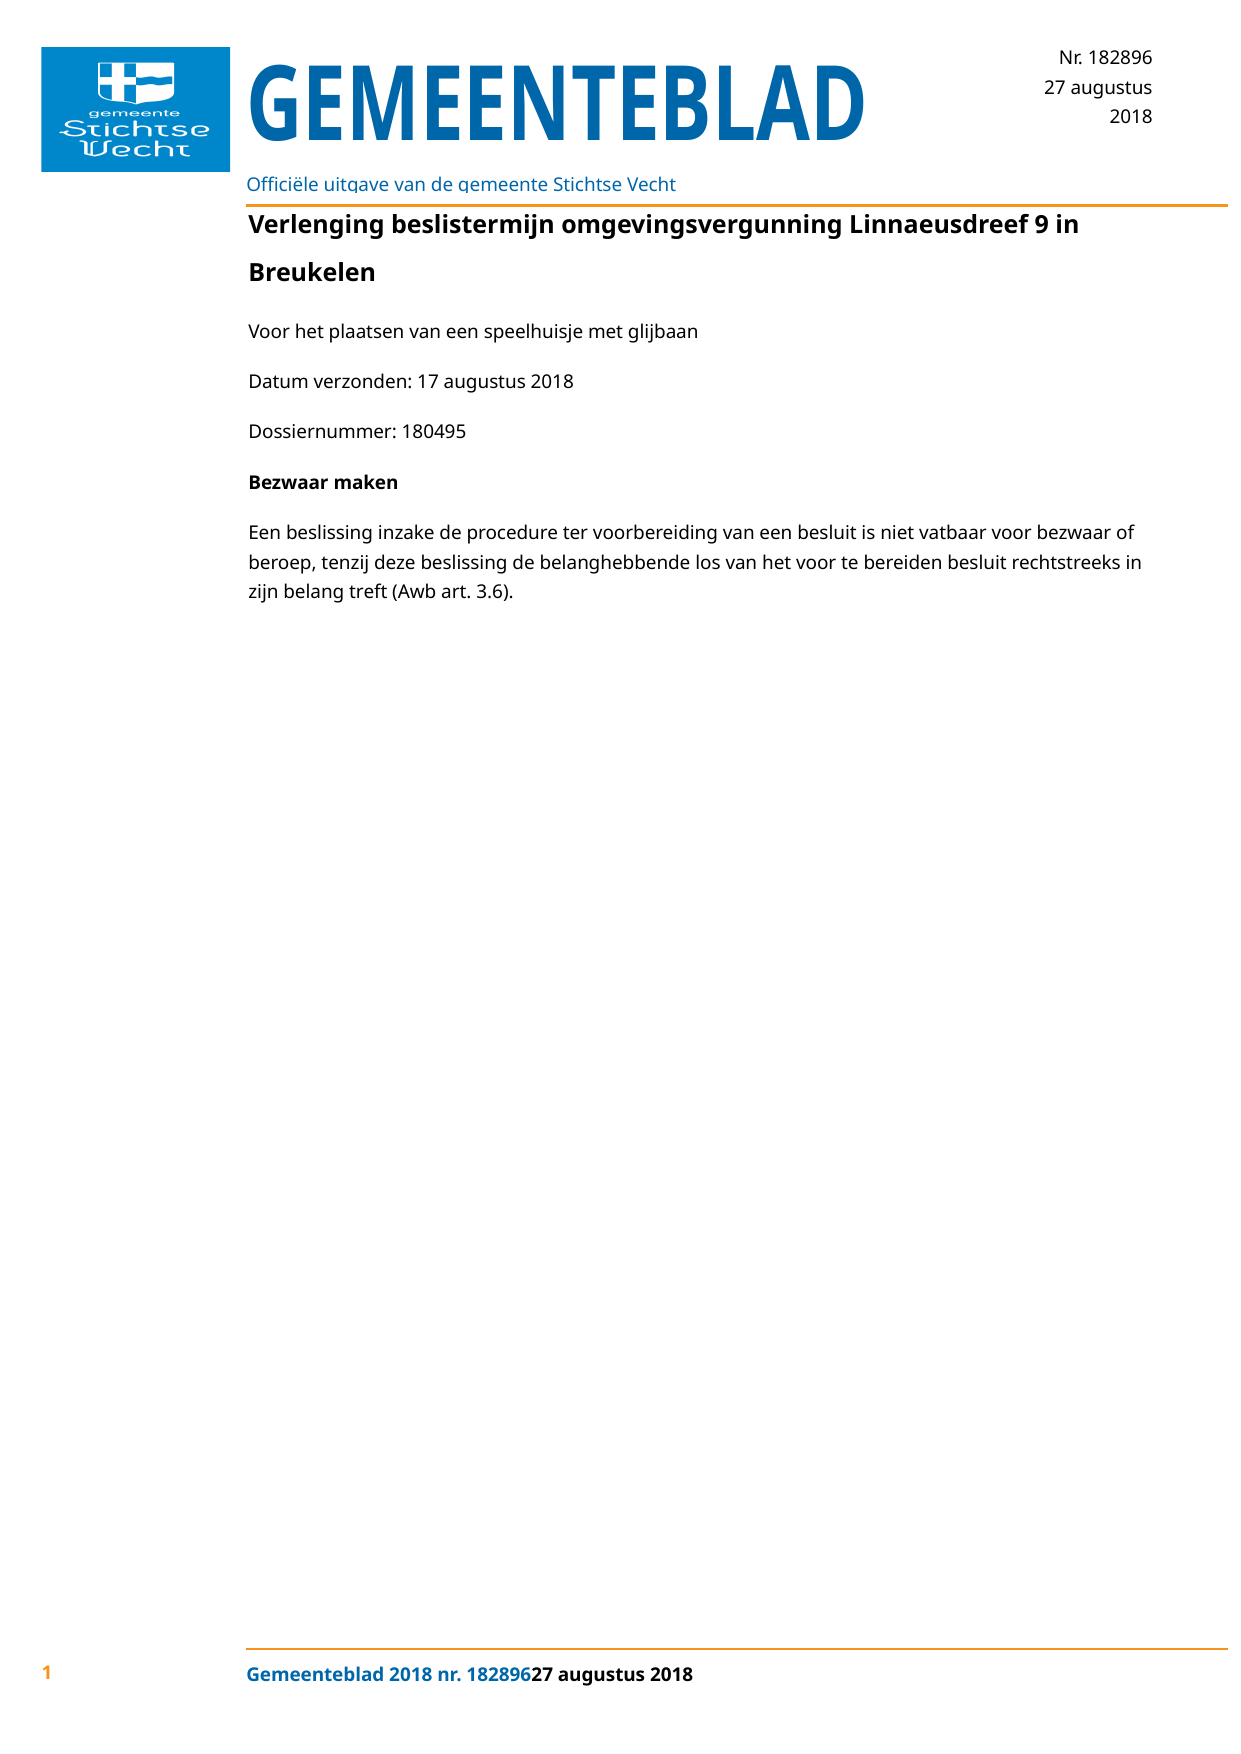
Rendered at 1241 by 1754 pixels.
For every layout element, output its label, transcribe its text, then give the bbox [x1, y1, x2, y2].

text Bezwaar maken [248, 469, 1152, 495]
picture [137, 63, 174, 103]
picture [99, 63, 135, 101]
text Datum verzonden: 17 augustus 2018 [248, 368, 1152, 394]
text Verlenging beslistermijn omgevingsvergunning Linnaeusdreef 9 in Breukelen [248, 207, 1152, 288]
text Een beslissing inzake de procedure ter voorbereiding van een besluit is niet vatbaar voor bezwaar of beroep, tenzij deze beslissing de belanghebbende los van het voor te bereiden besluit rechtstreeks in zijn belang treft (Awb art. 3.6). [248, 519, 1152, 604]
text Voor het plaatsen van een speelhuisje met glijbaan [248, 318, 1152, 344]
text Dossiernummer: 180495 [248, 419, 1152, 444]
